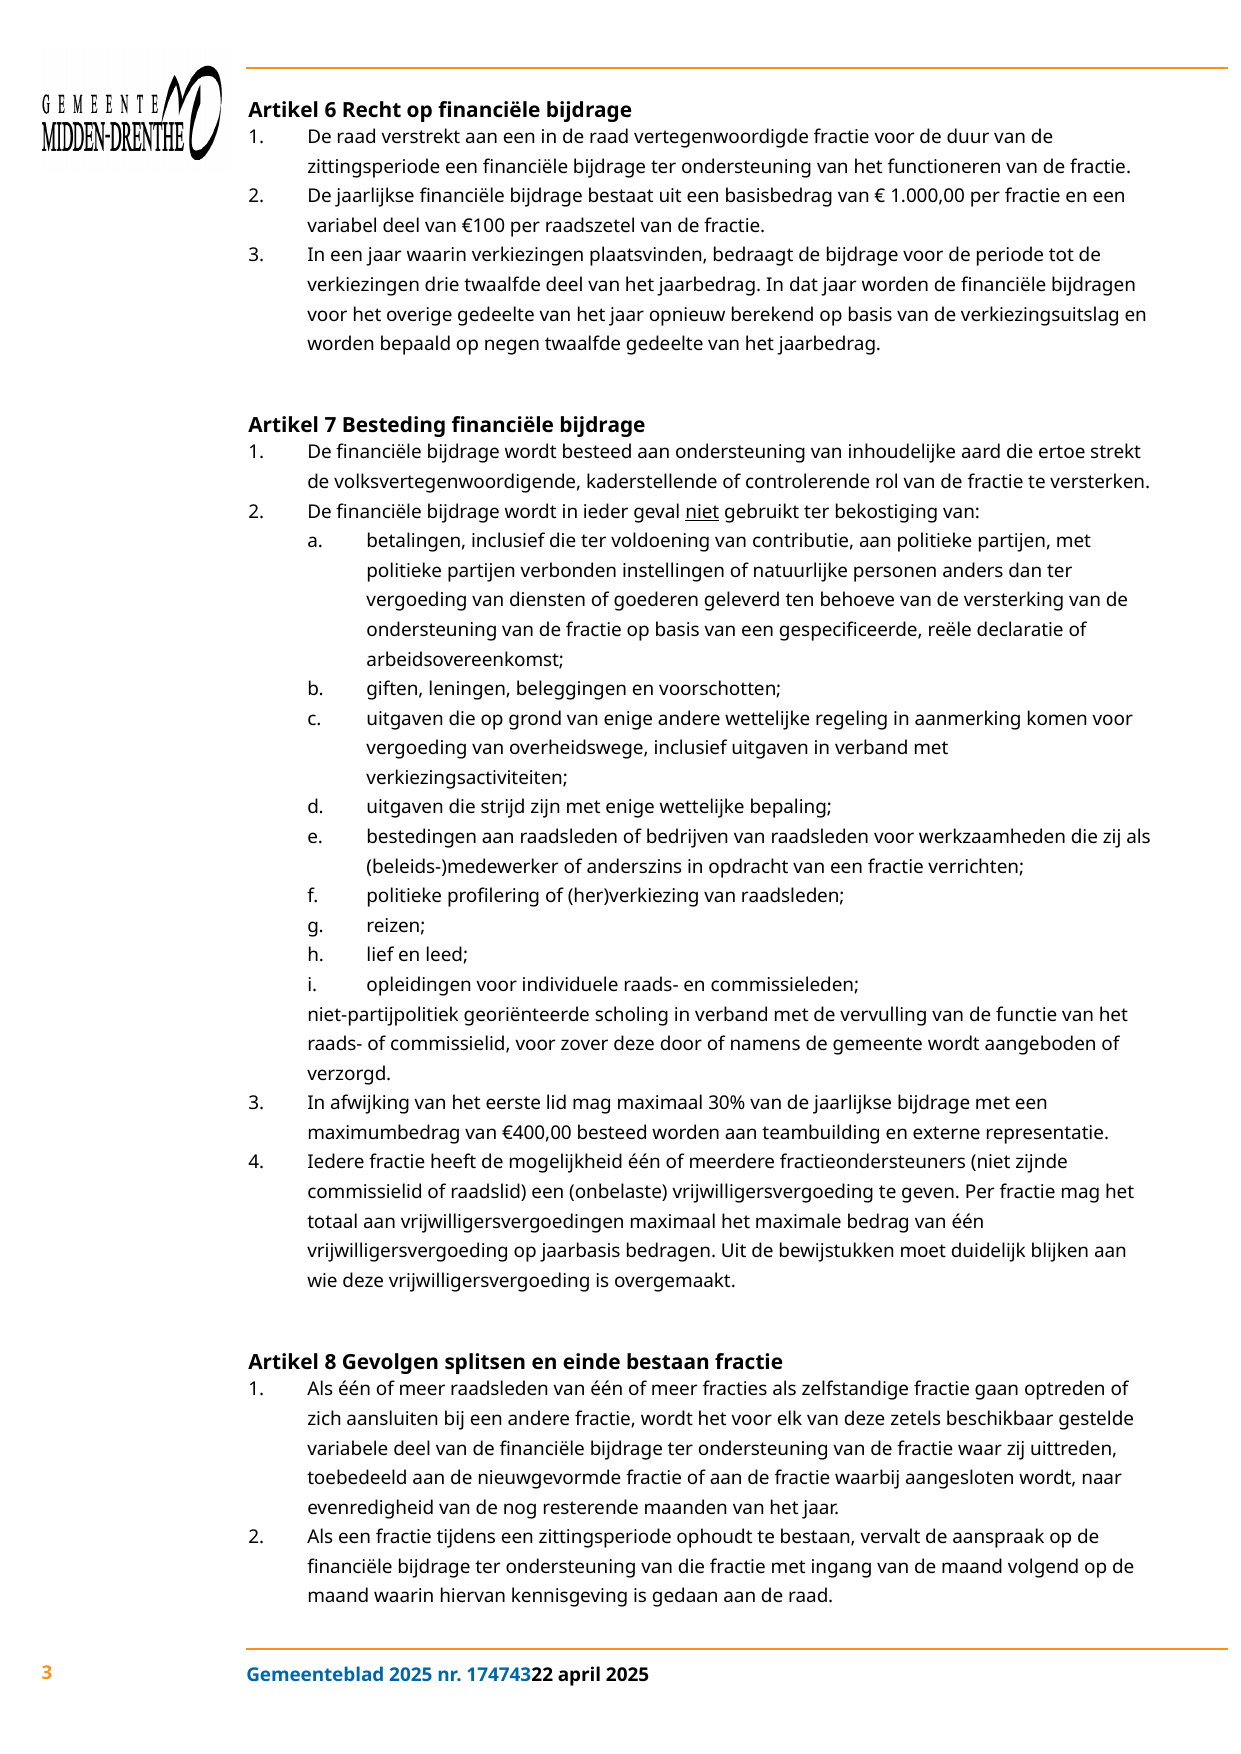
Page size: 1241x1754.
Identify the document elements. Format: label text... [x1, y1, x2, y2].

list uitgaven die strijd zijn met enige wettelijke bepaling; [307, 794, 1152, 819]
list giften, leningen, beleggingen en voorschotten; [307, 675, 1152, 701]
list De raad verstrekt aan een in de raad vertegenwoordigde fractie voor de duur van de zittingsperiode een financiële bijdrage ter ondersteuning van het functioneren van de fractie. [248, 123, 1152, 178]
list reizen; [307, 912, 1152, 938]
list Als één of meer raadsleden van één of meer fracties als zelfstandige fractie gaan optreden of zich aansluiten bij een andere fractie, wordt het voor elk van deze zetels beschikbaar gestelde variabele deel van de financiële bijdrage ter ondersteuning van de fractie waar zij uittreden, toebedeeld aan de nieuwgevormde fractie of aan de fractie waarbij aangesloten wordt, naar evenredigheid van de nog resterende maanden van het jaar. [248, 1376, 1152, 1519]
list betalingen, inclusief die ter voldoening van contributie, aan politieke partijen, met politieke partijen verbonden instellingen of natuurlijke personen anders dan ter vergoeding van diensten of goederen geleverd ten behoeve van de versterking van de ondersteuning van de fractie op basis van een gespecificeerde, reële declaratie of arbeidsovereenkomst; [307, 527, 1152, 672]
list uitgaven die op grond van enige andere wettelijke regeling in aanmerking komen voor vergoeding van overheidswege, inclusief uitgaven in verband met verkiezingsactiviteiten; [307, 705, 1152, 790]
list politieke profilering of (her)verkiezing van raadsleden; [307, 882, 1152, 908]
list De financiële bijdrage wordt besteed aan ondersteuning van inhoudelijke aard die ertoe strekt de volksvertegenwoordigende, kaderstellende of controlerende rol van de fractie te versterken. [248, 439, 1152, 494]
list Als een fractie tijdens een zittingsperiode ophoudt te bestaan, vervalt de aanspraak op de financiële bijdrage ter ondersteuning van die fractie met ingang van de maand volgend op de maand waarin hiervan kennisgeving is gedaan aan de raad. [248, 1523, 1152, 1608]
list Iedere fractie heeft de mogelijkheid één of meerdere fractieondersteuners (niet zijnde commissielid of raadslid) een (onbelaste) vrijwilligersvergoeding te geven. Per fractie mag het totaal aan vrijwilligersvergoedingen maximaal het maximale bedrag van één vrijwilligersvergoeding op jaarbasis bedragen. Uit de bewijstukken moet duidelijk blijken aan wie deze vrijwilligersvergoeding is overgemaakt. [248, 1149, 1152, 1293]
list De financiële bijdrage wordt in ieder geval niet gebruikt ter bekostiging van: [248, 498, 1152, 524]
picture [41, 47, 231, 172]
text Artikel 6 Recht op financiële bijdrage [248, 95, 1152, 123]
text Artikel 8 Gevolgen splitsen en einde bestaan fractie [248, 1347, 1152, 1376]
list In een jaar waarin verkiezingen plaatsvinden, bedraagt de bijdrage voor de periode tot de verkiezingen drie twaalfde deel van het jaarbedrag. In dat jaar worden de financiële bijdragen voor het overige gedeelte van het jaar opnieuw berekend op basis van de verkiezingsuitslag en worden bepaald op negen twaalfde gedeelte van het jaarbedrag. [248, 242, 1152, 356]
list De jaarlijkse financiële bijdrage bestaat uit een basisbedrag van € 1.000,00 per fractie en een variabel deel van €100 per raadszetel van de fractie. [248, 182, 1152, 238]
list opleidingen voor individuele raads- en commissieleden; [307, 971, 1152, 997]
text Artikel 7 Besteding financiële bijdrage [248, 410, 1152, 439]
list bestedingen aan raadsleden of bedrijven van raadsleden voor werkzaamheden die zij als (beleids-)medewerker of anderszins in opdracht van een fractie verrichten; [307, 823, 1152, 879]
list lief en leed; [307, 942, 1152, 967]
list niet-partijpolitiek georiënteerde scholing in verband met de vervulling van de functie van het raads- of commissielid, voor zover deze door of namens de gemeente wordt aangeboden of verzorgd. [248, 1001, 1152, 1086]
list In afwijking van het eerste lid mag maximaal 30% van de jaarlijkse bijdrage met een maximumbedrag van €400,00 besteed worden aan teambuilding en externe representatie. [248, 1089, 1152, 1145]
